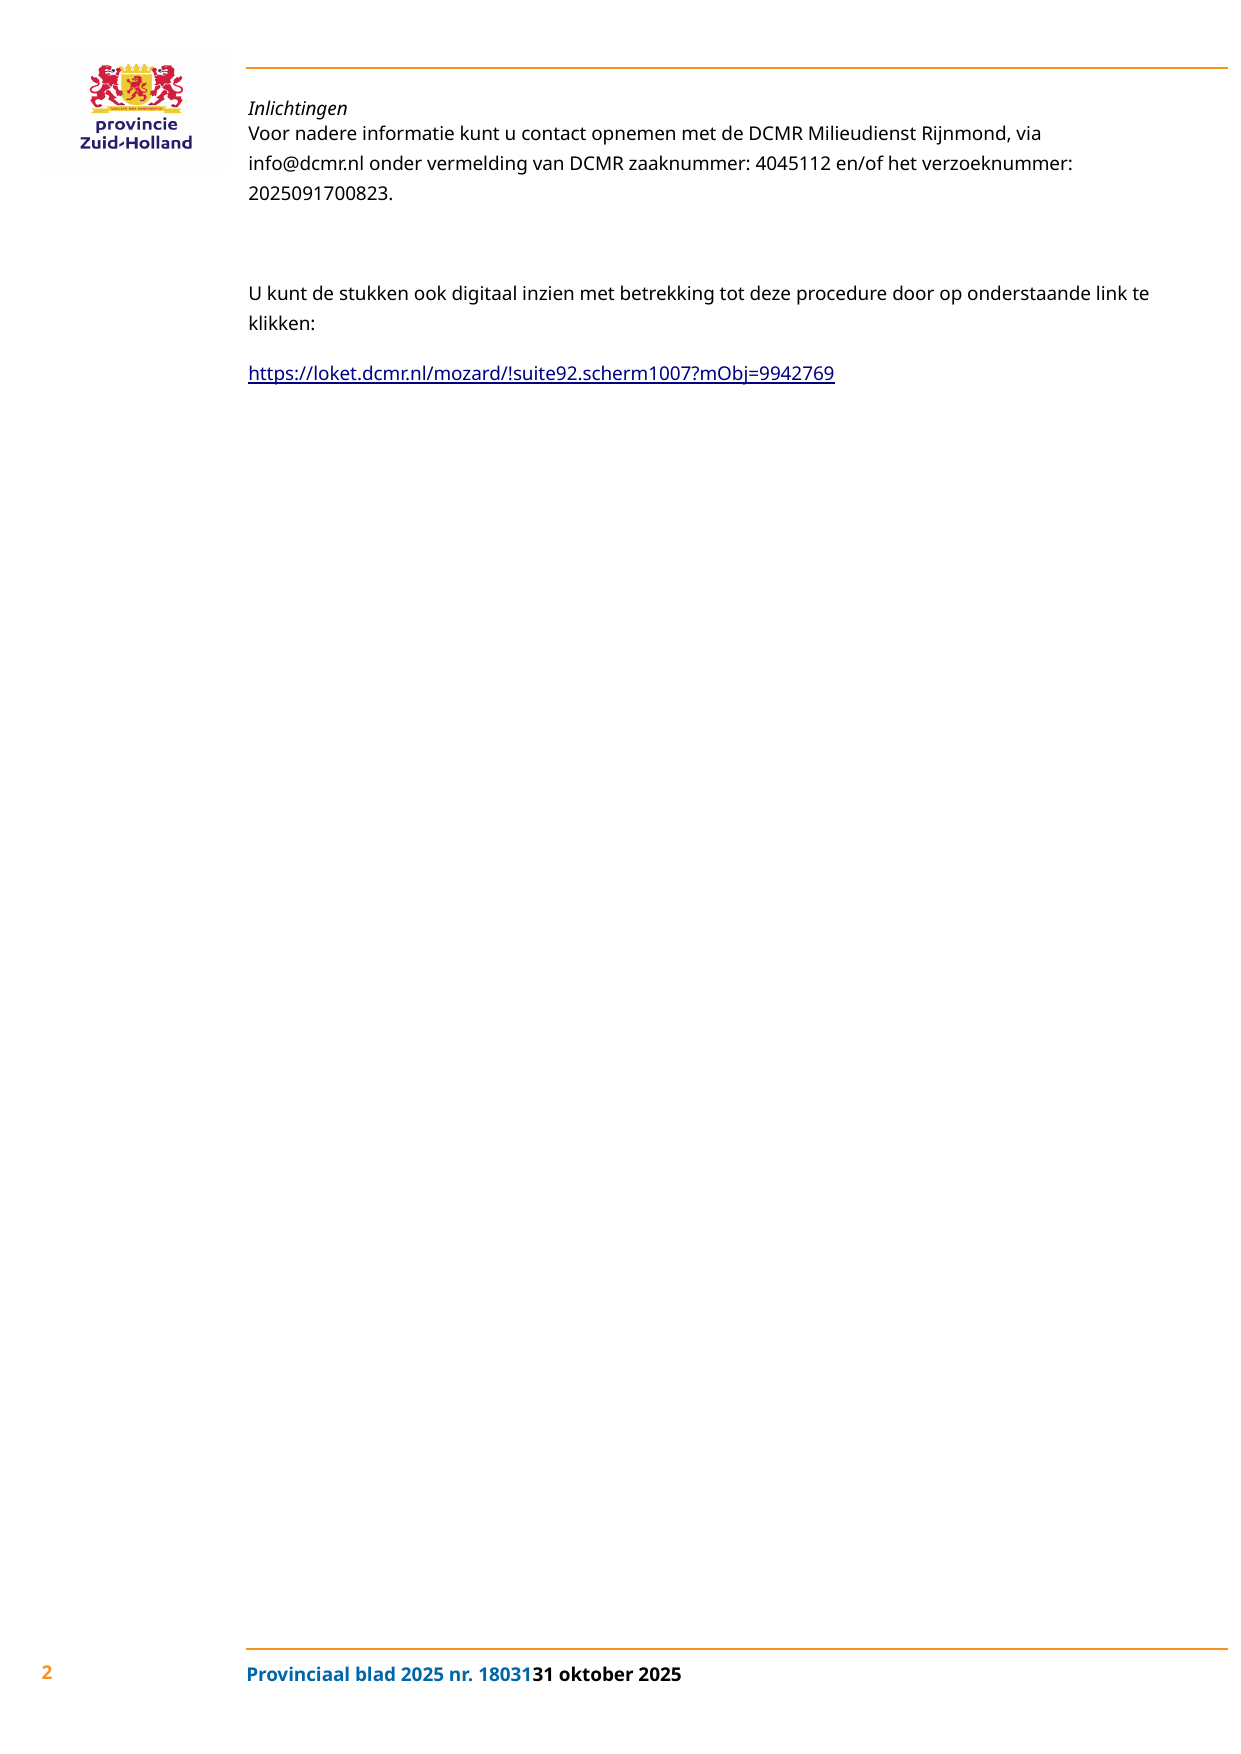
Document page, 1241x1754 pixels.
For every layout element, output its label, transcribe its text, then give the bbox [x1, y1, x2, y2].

text U kunt de stukken ook digitaal inzien met betrekking tot deze procedure door op onderstaande link te klikken: [248, 281, 1152, 336]
text Inlichtingen [248, 95, 1152, 121]
text Voor nadere informatie kunt u contact opnemen met de DCMR Milieudienst Rijnmond, via info@dcmr.nl onder vermelding van DCMR zaaknummer: 4045112 en/of het verzoeknummer: 2025091700823. [248, 121, 1152, 205]
text https://loket.dcmr.nl/mozard/!suite92.scherm1007?mObj=9942769 [248, 361, 1152, 386]
picture [41, 47, 231, 172]
